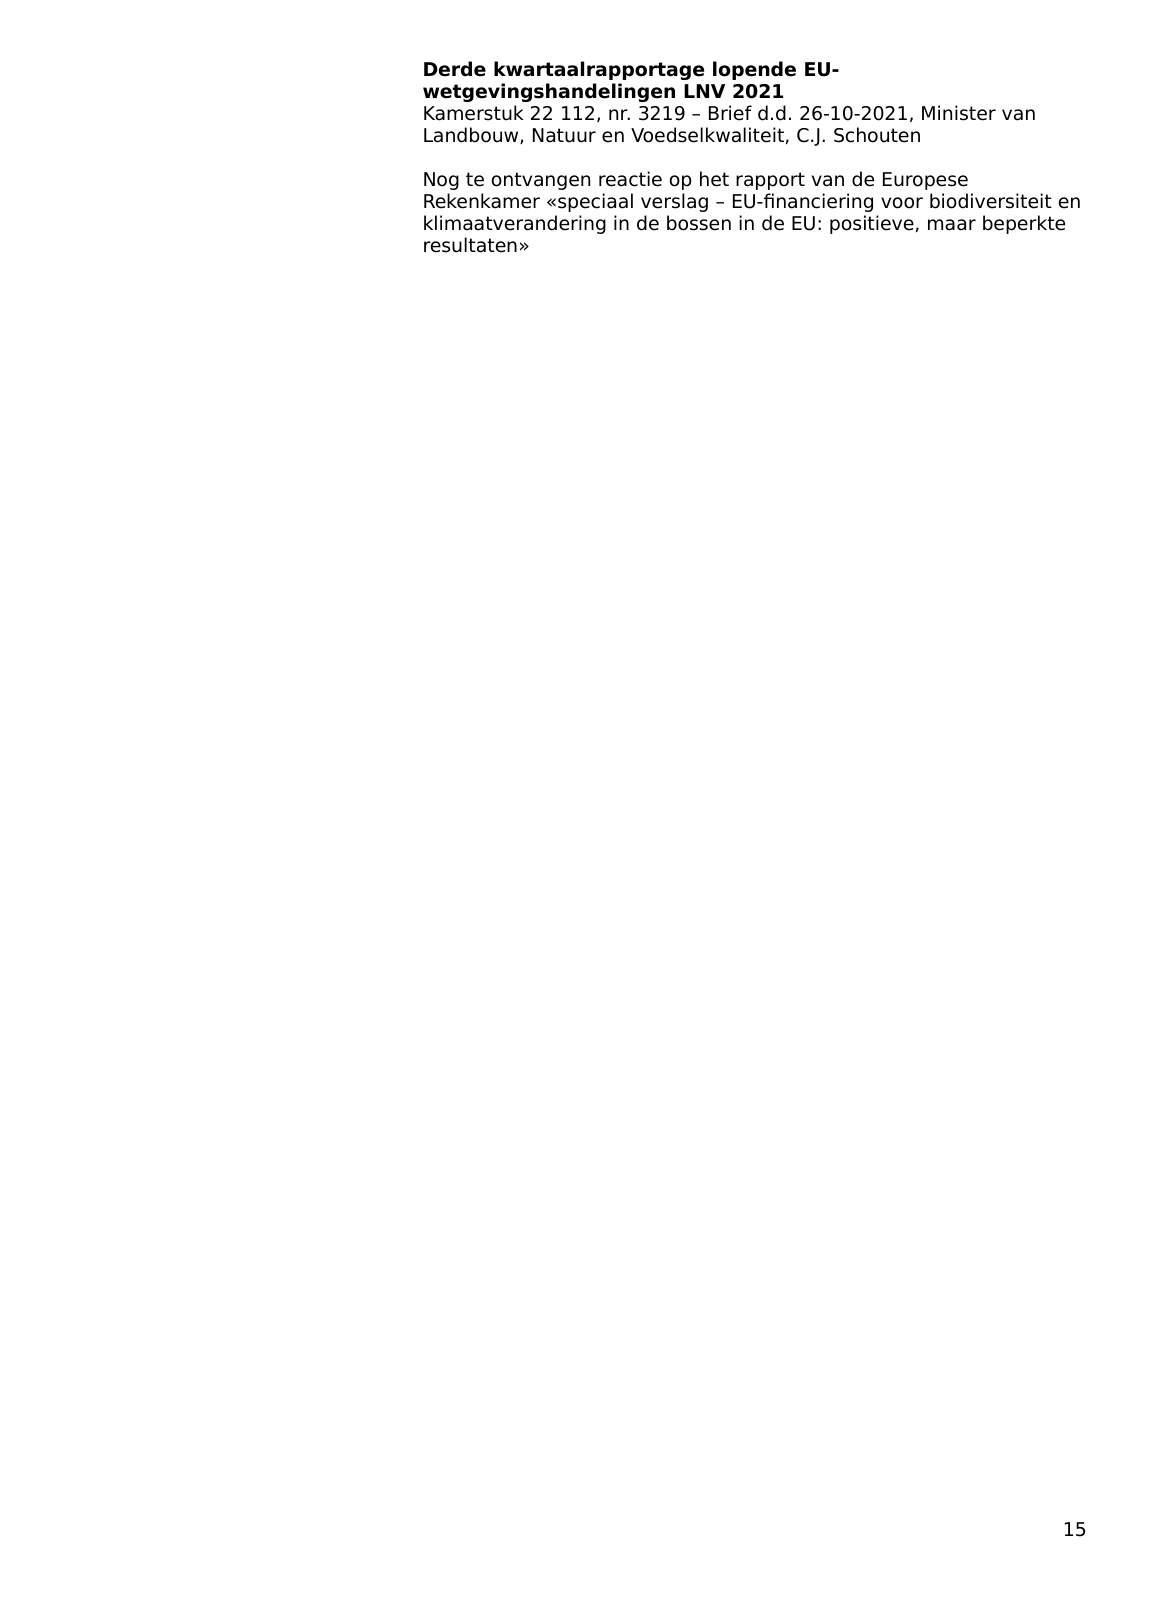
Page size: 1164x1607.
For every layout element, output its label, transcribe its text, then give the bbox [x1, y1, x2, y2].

text Derde kwartaalrapportage lopende EU-wetgevingshandelingen LNV 2021 [422, 59, 1087, 103]
text Kamerstuk 22 112, nr. 3219 – Brief d.d. 26-10-2021, Minister van Landbouw, Natuur en Voedselkwaliteit, C.J. Schouten [422, 103, 1087, 147]
text Nog te ontvangen reactie op het rapport van de Europese Rekenkamer «speciaal verslag – EU-financiering voor biodiversiteit en klimaatverandering in de bossen in de EU: positieve, maar beperkte resultaten» [422, 169, 1087, 257]
